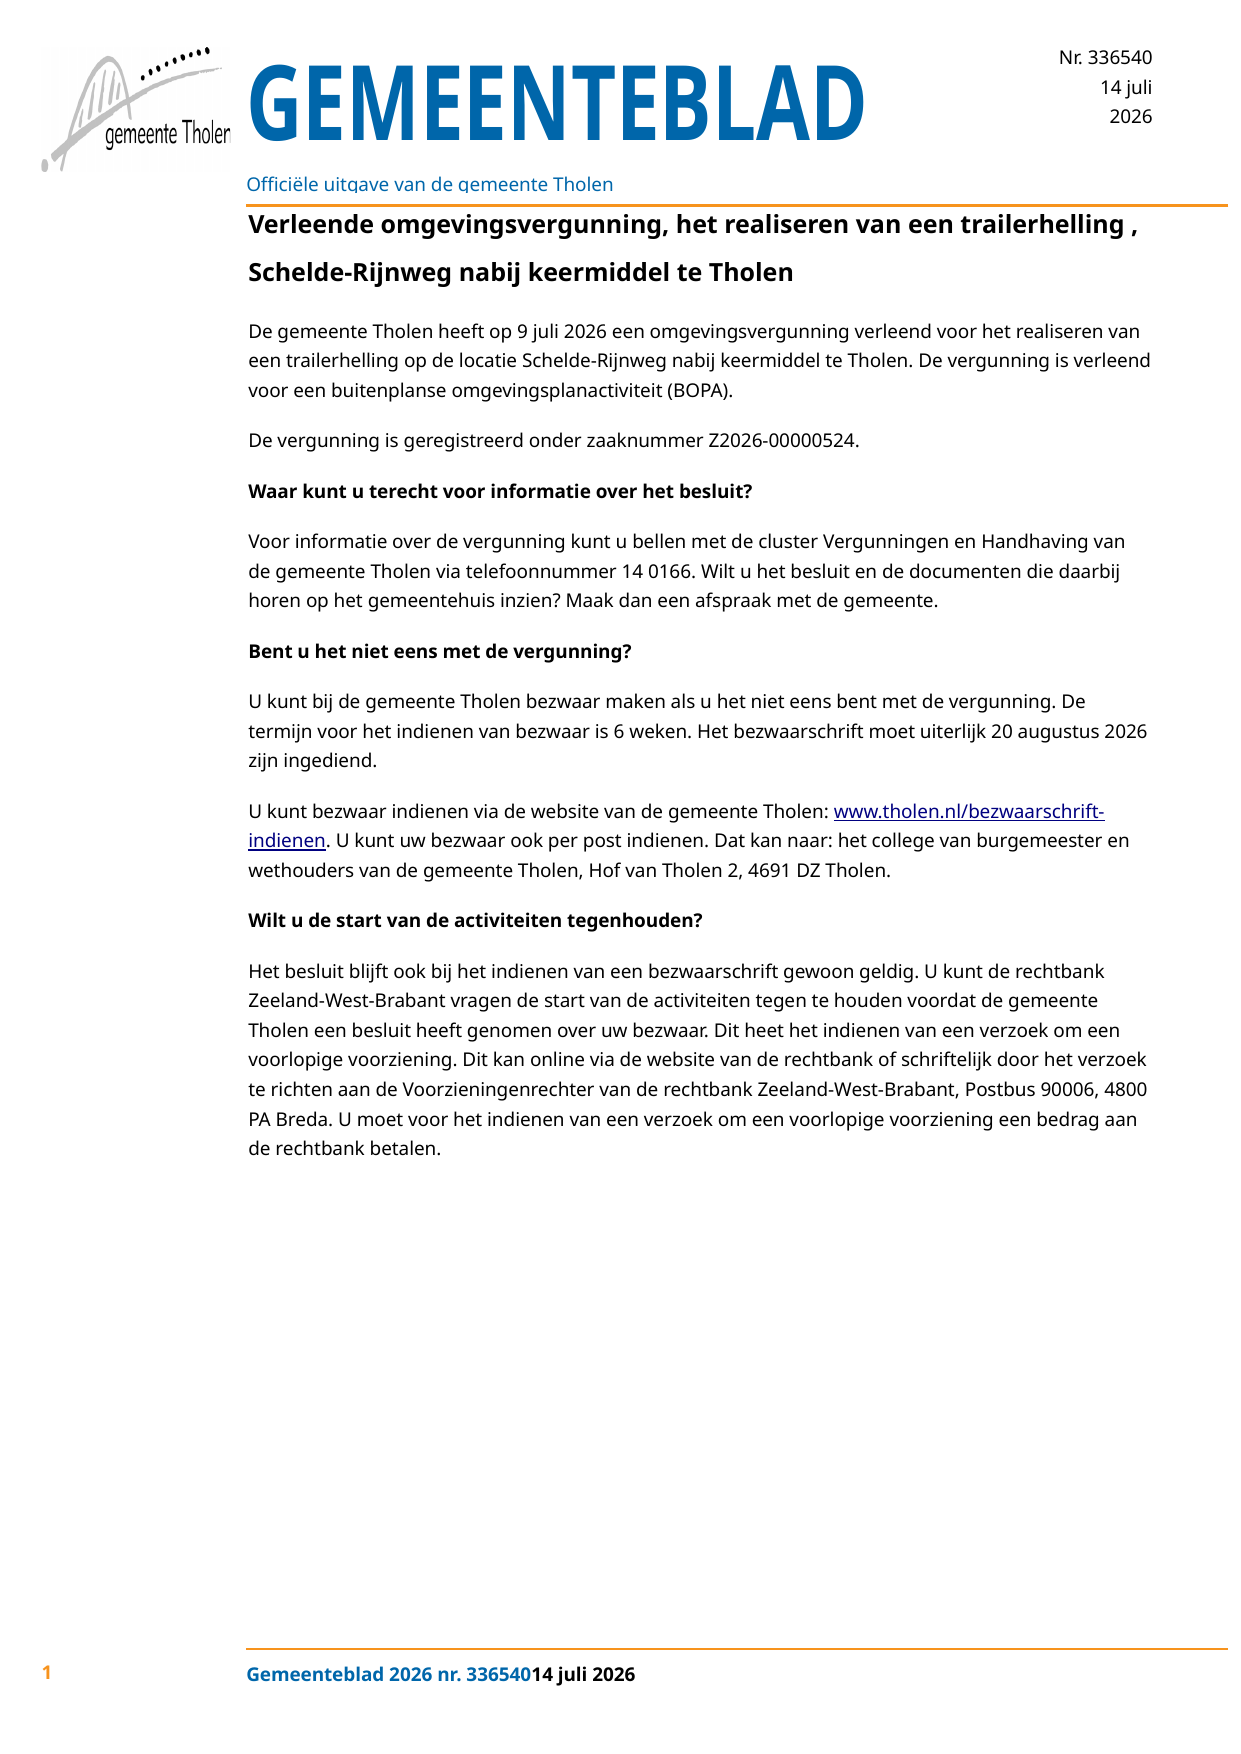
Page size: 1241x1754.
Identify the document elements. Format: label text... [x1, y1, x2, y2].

text Bent u het niet eens met de vergunning? [248, 638, 1152, 664]
text De gemeente Tholen heeft op 9 juli 2026 een omgevingsvergunning verleend voor het realiseren van een trailerhelling op de locatie Schelde-Rijnweg nabij keermiddel te Tholen. De vergunning is verleend voor een buitenplanse omgevingsplanactiviteit (BOPA). [248, 318, 1152, 403]
text Verleende omgevingsvergunning, het realiseren van een trailerhelling , Schelde-Rijnweg nabij keermiddel te Tholen [248, 207, 1152, 288]
text Het besluit blijft ook bij het indienen van een bezwaarschrift gewoon geldig. U kunt de rechtbank Zeeland-West-Brabant vragen de start van de activiteiten tegen te houden voordat de gemeente Tholen een besluit heeft genomen over uw bezwaar. Dit heet het indienen van een verzoek om een voorlopige voorziening. Dit kan online via de website van de rechtbank of schriftelijk door het verzoek te richten aan de Voorzieningenrechter van de rechtbank Zeeland-West-Brabant, Postbus 90006, 4800 PA Breda. U moet voor het indienen van een verzoek om een voorlopige voorziening een bedrag aan de rechtbank betalen. [248, 958, 1152, 1161]
text De vergunning is geregistreerd onder zaaknummer Z2026-00000524. [248, 427, 1152, 453]
text U kunt bezwaar indienen via de website van de gemeente Tholen: www.tholen.nl/bezwaarschrift-indienen. U kunt uw bezwaar ook per post indienen. Dat kan naar: het college van burgemeester en wethouders van de gemeente Tholen, Hof van Tholen 2, 4691 DZ Tholen. [248, 798, 1152, 883]
text Wilt u de start van de activiteiten tegenhouden? [248, 907, 1152, 933]
text U kunt bij de gemeente Tholen bezwaar maken als u het niet eens bent met de vergunning. De termijn voor het indienen van bezwaar is 6 weken. Het bezwaarschrift moet uiterlijk 20 augustus 2026 zijn ingediend. [248, 688, 1152, 773]
picture [41, 47, 231, 172]
text Voor informatie over de vergunning kunt u bellen met de cluster Vergunningen en Handhaving van de gemeente Tholen via telefoonnummer 14 0166. Wilt u het besluit en de documenten die daarbij horen op het gemeentehuis inzien? Maak dan een afspraak met de gemeente. [248, 528, 1152, 613]
text Waar kunt u terecht voor informatie over het besluit? [248, 478, 1152, 504]
